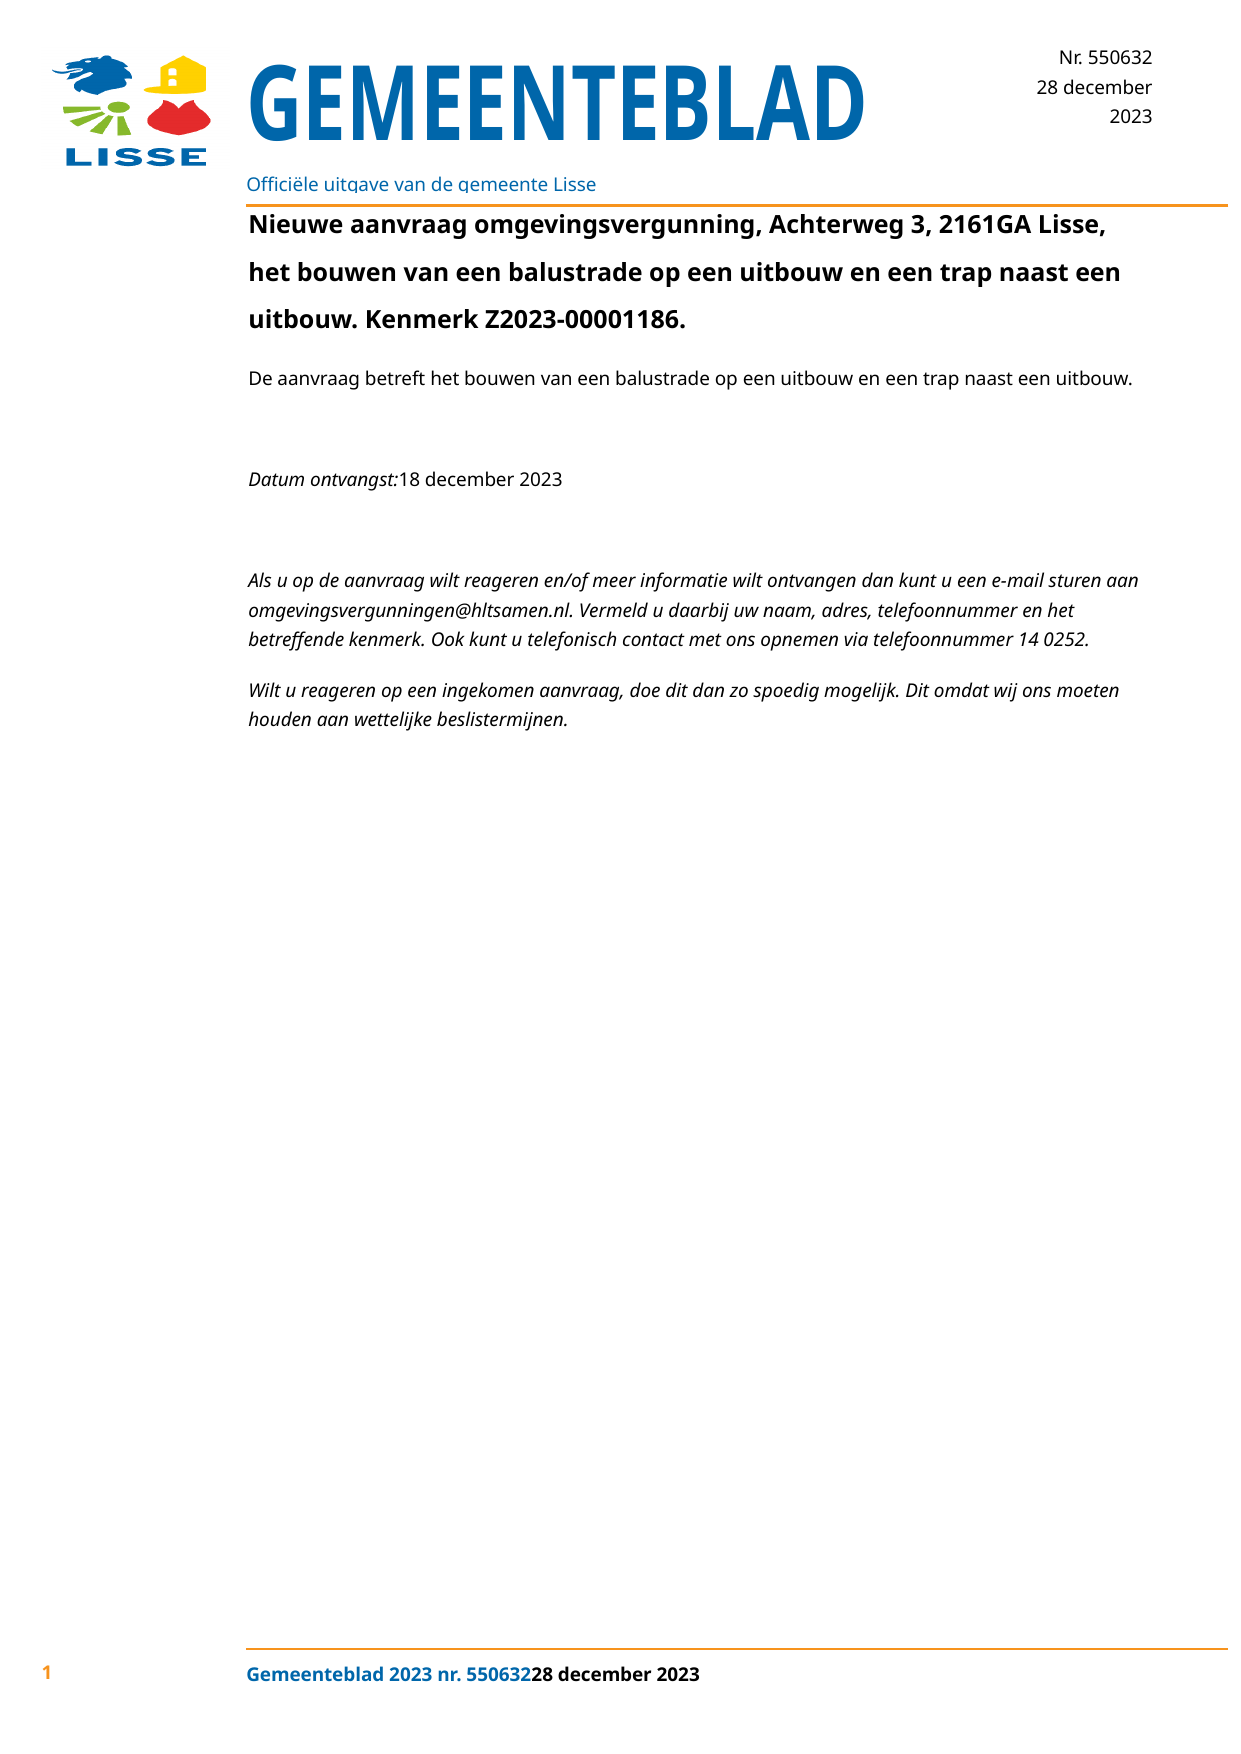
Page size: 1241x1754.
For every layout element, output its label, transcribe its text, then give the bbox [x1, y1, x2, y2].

text Wilt u reageren op een ingekomen aanvraag, doe dit dan zo spoedig mogelijk. Dit omdat wij ons moeten houden aan wettelijke beslistermijnen. [248, 677, 1152, 732]
text Datum ontvangst:18 december 2023 [248, 466, 1152, 492]
picture [41, 47, 231, 172]
text Nieuwe aanvraag omgevingsvergunning, Achterweg 3, 2161GA Lisse, het bouwen van een balustrade op een uitbouw en een trap naast een uitbouw. Kenmerk Z2023-00001186. [248, 207, 1152, 336]
text De aanvraag betreft het bouwen van een balustrade op een uitbouw en een trap naast een uitbouw. [248, 366, 1152, 391]
text Als u op de aanvraag wilt reageren en/of meer informatie wilt ontvangen dan kunt u een e-mail sturen aan omgevingsvergunningen@hltsamen.nl. Vermeld u daarbij uw naam, adres, telefoonnummer en het betreffende kenmerk. Ook kunt u telefonisch contact met ons opnemen via telefoonnummer 14 0252. [248, 567, 1152, 652]
